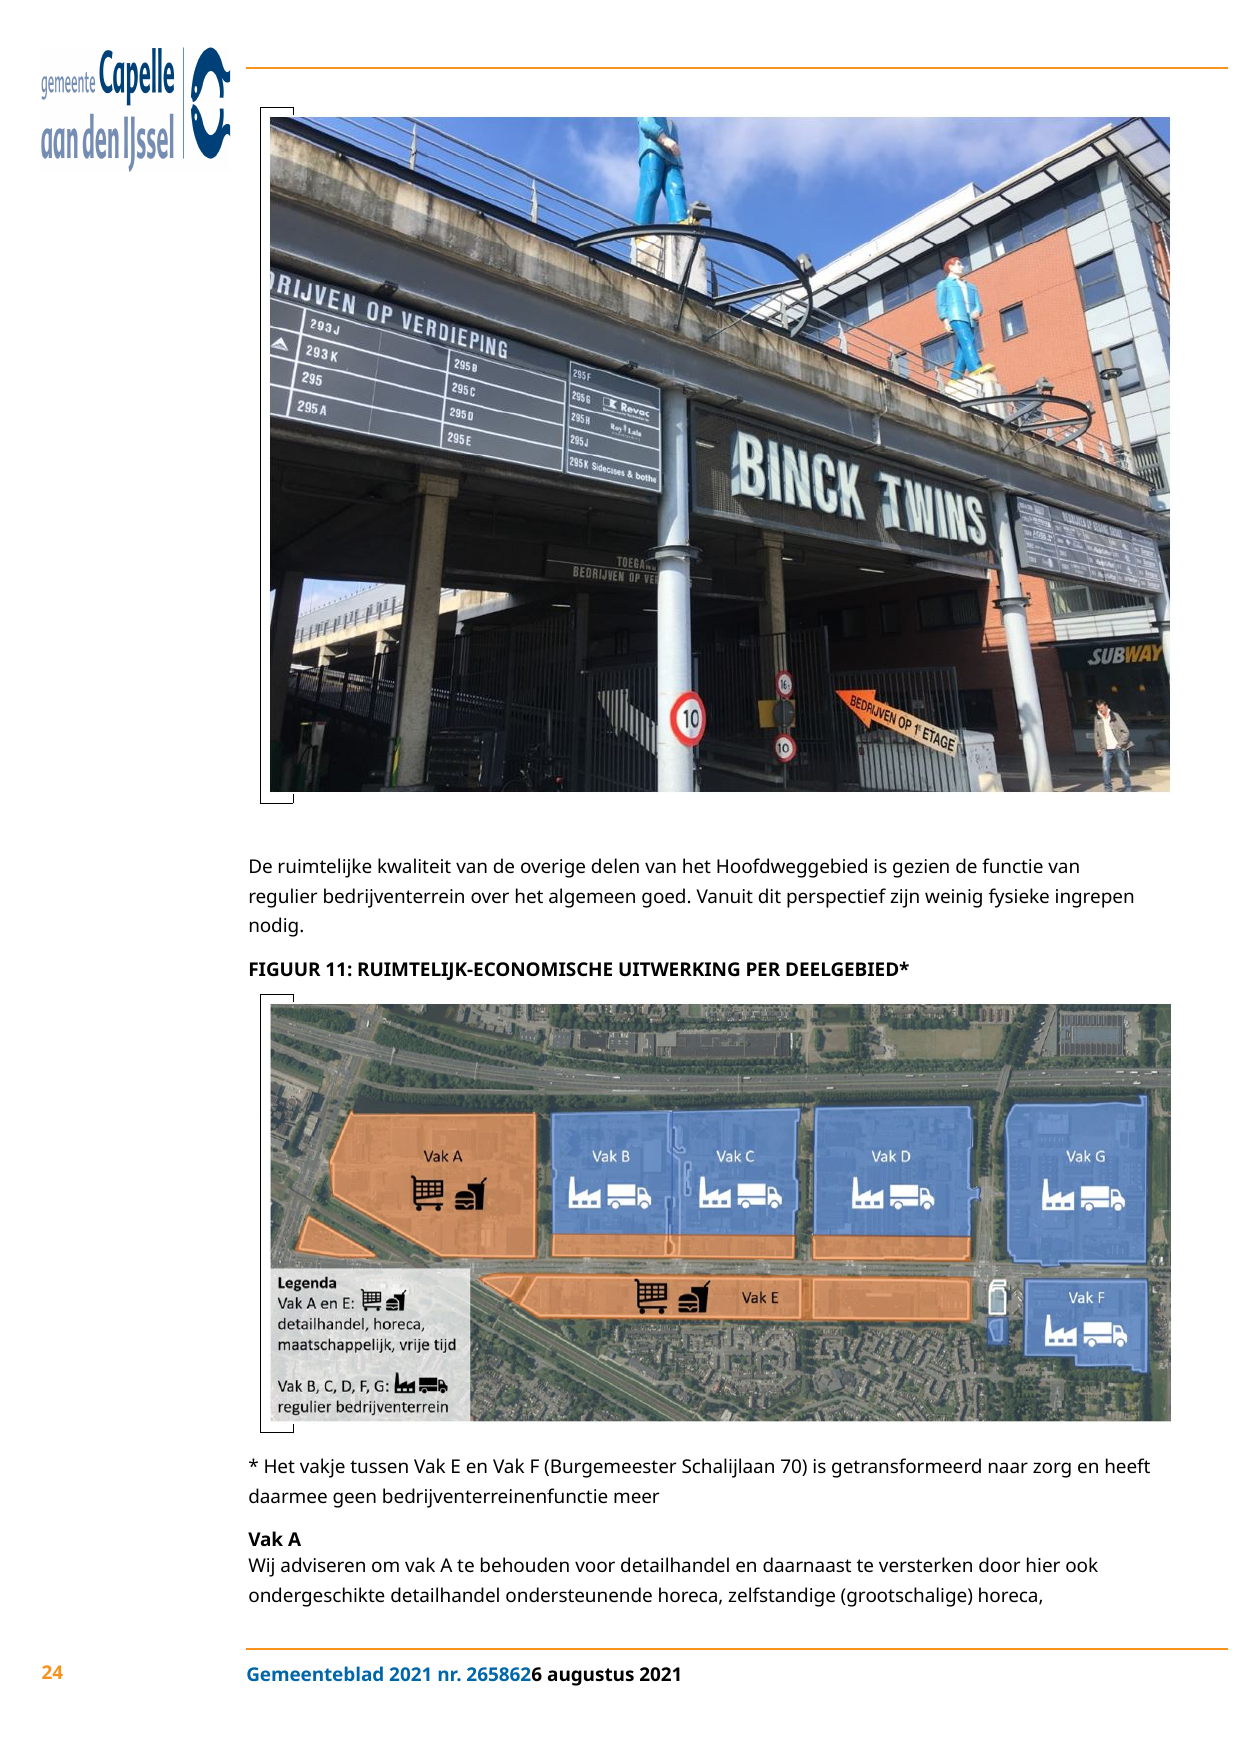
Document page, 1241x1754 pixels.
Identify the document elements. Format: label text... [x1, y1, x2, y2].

text * Het vakje tussen Vak E en Vak F (Burgemeester Schalijlaan 70) is getransformeerd naar zorg en heeft daarmee geen bedrijventerreinenfunctie meer [248, 1454, 1152, 1509]
text FIGUUR 11: RUIMTELIJK-ECONOMISCHE UITWERKING PER DEELGEBIED* [248, 956, 1152, 982]
picture [41, 47, 231, 172]
text Wij adviseren om vak A te behouden voor detailhandel en daarnaast te versterken door hier ook ondergeschikte detailhandel ondersteunende horeca, zelfstandige (grootschalige) horeca, [248, 1552, 1152, 1607]
picture [268, 115, 1173, 794]
text Vak A [248, 1526, 1152, 1552]
picture [268, 1002, 1173, 1424]
text De ruimtelijke kwaliteit van de overige delen van het Hoofdweggebied is gezien de functie van regulier bedrijventerrein over het algemeen goed. Vanuit dit perspectief zijn weinig fysieke ingrepen nodig. [248, 853, 1152, 938]
